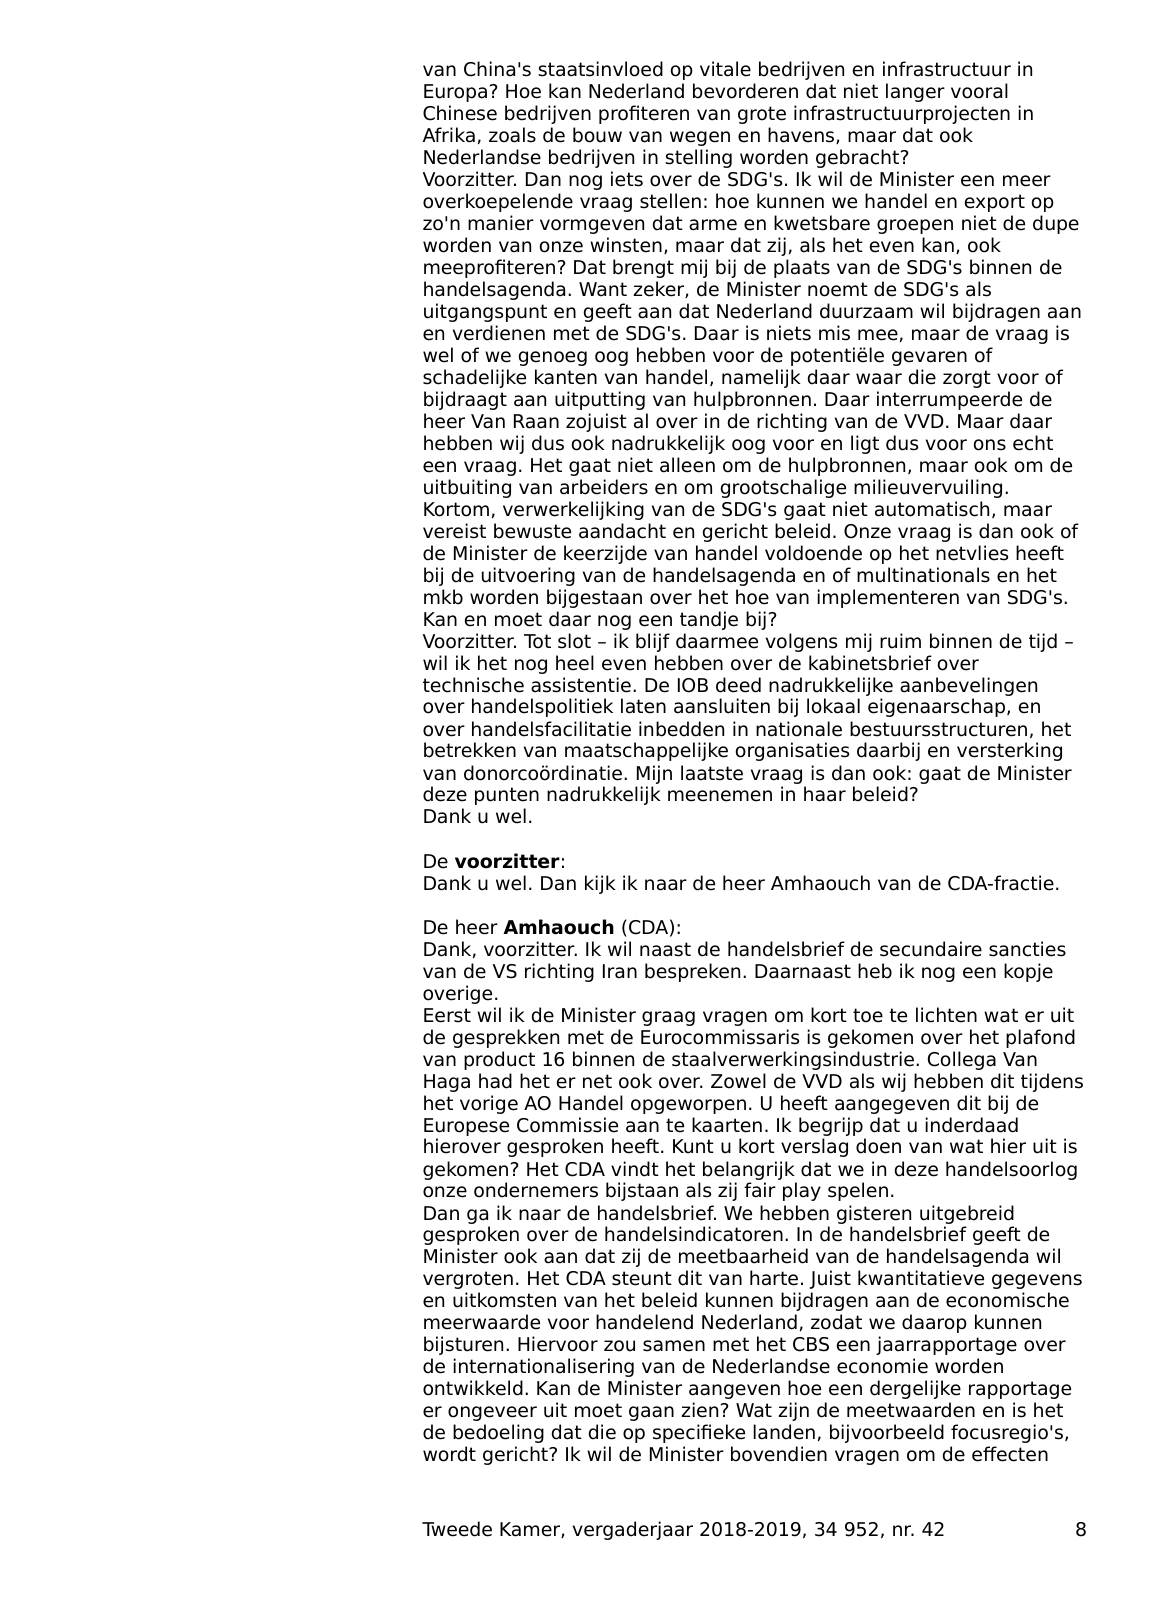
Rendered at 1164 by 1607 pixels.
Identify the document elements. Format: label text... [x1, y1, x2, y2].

text De voorzitter: [422, 851, 1087, 872]
text Eerst wil ik de Minister graag vragen om kort toe te lichten wat er uit de gesprekken met de Eurocommissaris is gekomen over het plafond van product 16 binnen de staalverwerkingsindustrie. Collega Van Haga had het er net ook over. Zowel de VVD als wij hebben dit tijdens het vorige AO Handel opgeworpen. U heeft aangegeven dit bij de Europese Commissie aan te kaarten. Ik begrijp dat u inderdaad hierover gesproken heeft. Kunt u kort verslag doen van wat hier uit is gekomen? Het CDA vindt het belangrijk dat we in deze handelsoorlog onze ondernemers bijstaan als zij fair play spelen. [422, 1004, 1087, 1202]
text De heer Amhaouch (CDA): [422, 917, 1087, 939]
text Dank u wel. Dan kijk ik naar de heer Amhaouch van de CDA-fractie. [422, 872, 1087, 894]
text Voorzitter. Tot slot – ik blijf daarmee volgens mij ruim binnen de tijd – wil ik het nog heel even hebben over de kabinetsbrief over technische assistentie. De IOB deed nadrukkelijke aanbevelingen over handelspolitiek laten aansluiten bij lokaal eigenaarschap, en over handelsfacilitatie inbedden in nationale bestuursstructuren, het betrekken van maatschappelijke organisaties daarbij en versterking van donorcoördinatie. Mijn laatste vraag is dan ook: gaat de Minister deze punten nadrukkelijk meenemen in haar beleid? [422, 631, 1087, 806]
text Dank u wel. [422, 806, 1087, 828]
text van China's staatsinvloed op vitale bedrijven en infrastructuur in Europa? Hoe kan Nederland bevorderen dat niet langer vooral Chinese bedrijven profiteren van grote infrastructuurprojecten in Afrika, zoals de bouw van wegen en havens, maar dat ook Nederlandse bedrijven in stelling worden gebracht? [422, 59, 1087, 169]
text Voorzitter. Dan nog iets over de SDG's. Ik wil de Minister een meer overkoepelende vraag stellen: hoe kunnen we handel en export op zo'n manier vormgeven dat arme en kwetsbare groepen niet de dupe worden van onze winsten, maar dat zij, als het even kan, ook meeprofiteren? Dat brengt mij bij de plaats van de SDG's binnen de handelsagenda. Want zeker, de Minister noemt de SDG's als uitgangspunt en geeft aan dat Nederland duurzaam wil bijdragen aan en verdienen met de SDG's. Daar is niets mis mee, maar de vraag is wel of we genoeg oog hebben voor de potentiële gevaren of schadelijke kanten van handel, namelijk daar waar die zorgt voor of bijdraagt aan uitputting van hulpbronnen. Daar interrumpeerde de heer Van Raan zojuist al over in de richting van de VVD. Maar daar hebben wij dus ook nadrukkelijk oog voor en ligt dus voor ons echt een vraag. Het gaat niet alleen om de hulpbronnen, maar ook om de uitbuiting van arbeiders en om grootschalige milieuvervuiling. Kortom, verwerkelijking van de SDG's gaat niet automatisch, maar vereist bewuste aandacht en gericht beleid. Onze vraag is dan ook of de Minister de keerzijde van handel voldoende op het netvlies heeft bij de uitvoering van de handelsagenda en of multinationals en het mkb worden bijgestaan over het hoe van implementeren van SDG's. Kan en moet daar nog een tandje bij? [422, 169, 1087, 631]
text Dan ga ik naar de handelsbrief. We hebben gisteren uitgebreid gesproken over de handelsindicatoren. In de handelsbrief geeft de Minister ook aan dat zij de meetbaarheid van de handelsagenda wil vergroten. Het CDA steunt dit van harte. Juist kwantitatieve gegevens en uitkomsten van het beleid kunnen bijdragen aan de economische meerwaarde voor handelend Nederland, zodat we daarop kunnen bijsturen. Hiervoor zou samen met het CBS een jaarrapportage over de internationalisering van de Nederlandse economie worden ontwikkeld. Kan de Minister aangeven hoe een dergelijke rapportage er ongeveer uit moet gaan zien? Wat zijn de meetwaarden en is het de bedoeling dat die op specifieke landen, bijvoorbeeld focusregio's, wordt gericht? Ik wil de Minister bovendien vragen om de effecten [422, 1202, 1087, 1466]
text Dank, voorzitter. Ik wil naast de handelsbrief de secundaire sancties van de VS richting Iran bespreken. Daarnaast heb ik nog een kopje overige. [422, 939, 1087, 1004]
